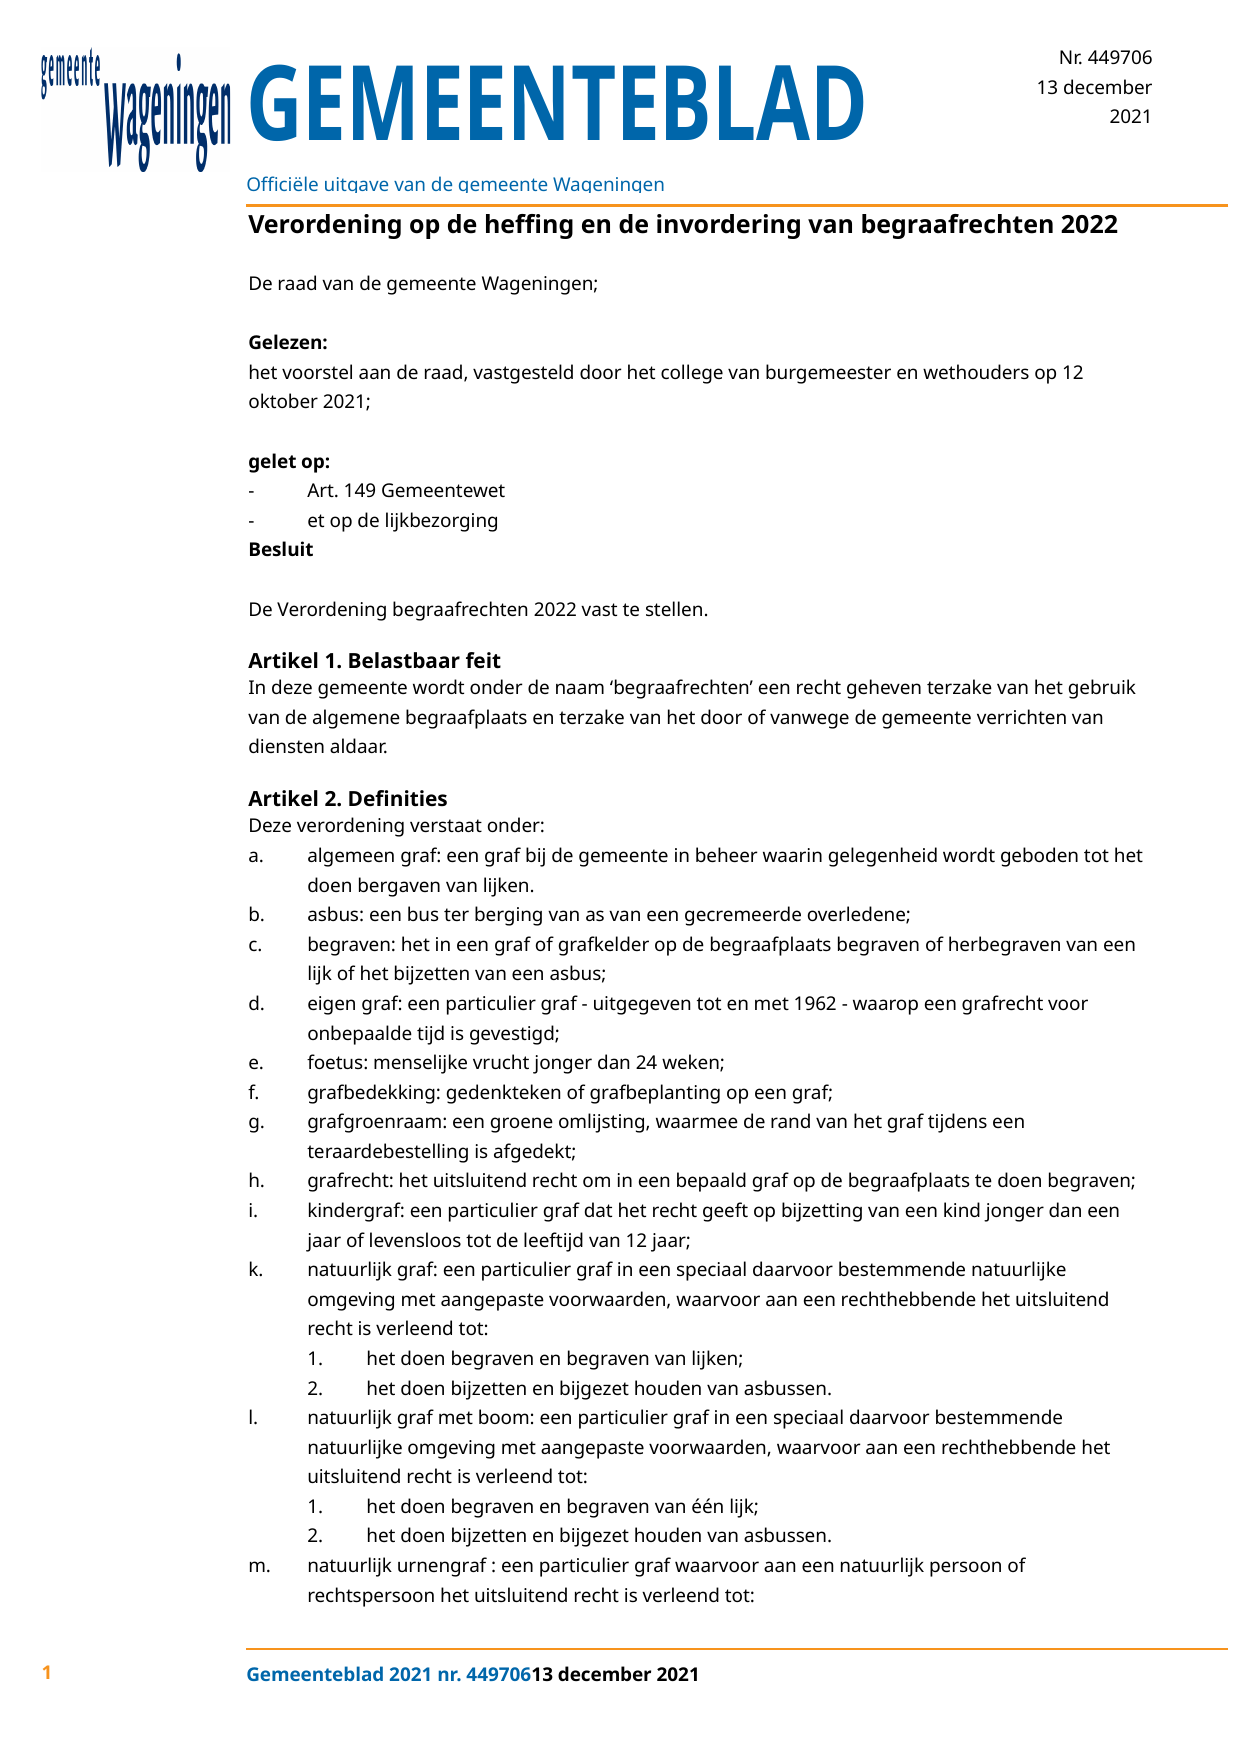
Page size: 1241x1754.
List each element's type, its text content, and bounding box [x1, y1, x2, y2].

text Gelezen: [248, 329, 1152, 355]
text Deze verordening verstaat onder: [248, 813, 1152, 838]
list het doen bijzetten en bijgezet houden van asbussen. [307, 1375, 1152, 1400]
list het doen begraven en begraven van lijken; [307, 1345, 1152, 1371]
list eigen graf: een particulier graf - uitgegeven tot en met 1962 - waarop een grafrecht voor onbepaalde tijd is gevestigd; [248, 990, 1152, 1045]
list algemeen graf: een graf bij de gemeente in beheer waarin gelegenheid wordt geboden tot het doen bergaven van lijken. [248, 842, 1152, 897]
list et op de lijkbezorging [248, 507, 1152, 533]
list het doen begraven en begraven van één lijk; [307, 1493, 1152, 1519]
text Besluit [248, 537, 1152, 562]
picture [41, 47, 231, 172]
list grafrecht: het uitsluitend recht om in een bepaald graf op de begraafplaats te doen begraven; [248, 1168, 1152, 1193]
list natuurlijk urnengraf : een particulier graf waarvoor aan een natuurlijk persoon of rechtspersoon het uitsluitend recht is verleend tot: [248, 1552, 1152, 1607]
text Artikel 2. Definities [248, 784, 1152, 813]
list natuurlijk graf: een particulier graf in een speciaal daarvoor bestemmende natuurlijke omgeving met aangepaste voorwaarden, waarvoor aan een rechthebbende het uitsluitend recht is verleend tot: [248, 1256, 1152, 1341]
text gelet op: [248, 448, 1152, 473]
list begraven: het in een graf of grafkelder op de begraafplaats begraven of herbegraven van een lijk of het bijzetten van een asbus; [248, 931, 1152, 986]
list asbus: een bus ter berging van as van een gecremeerde overledene; [248, 901, 1152, 927]
text De raad van de gemeente Wageningen; [248, 270, 1152, 296]
text De Verordening begraafrechten 2022 vast te stellen. [248, 596, 1152, 621]
list foetus: menselijke vrucht jonger dan 24 weken; [248, 1049, 1152, 1075]
list natuurlijk graf met boom: een particulier graf in een speciaal daarvoor bestemmende natuurlijke omgeving met aangepaste voorwaarden, waarvoor aan een rechthebbende het uitsluitend recht is verleend tot: [248, 1404, 1152, 1489]
text Verordening op de heffing en de invordering van begraafrechten 2022 [248, 207, 1152, 241]
list het doen bijzetten en bijgezet houden van asbussen. [307, 1523, 1152, 1548]
list grafgroenraam: een groene omlijsting, waarmee de rand van het graf tijdens een teraardebestelling is afgedekt; [248, 1108, 1152, 1164]
text Artikel 1. Belastbaar feit [248, 646, 1152, 674]
text het voorstel aan de raad, vastgesteld door het college van burgemeester en wethouders op 12 oktober 2021; [248, 359, 1152, 414]
list Art. 149 Gemeentewet [248, 477, 1152, 503]
text In deze gemeente wordt onder de naam ‘begraafrechten’ een recht geheven terzake van het gebruik van de algemene begraafplaats en terzake van het door of vanwege de gemeente verrichten van diensten aldaar. [248, 674, 1152, 759]
list grafbedekking: gedenkteken of grafbeplanting op een graf; [248, 1079, 1152, 1104]
list kindergraf: een particulier graf dat het recht geeft op bijzetting van een kind jonger dan een jaar of levensloos tot de leeftijd van 12 jaar; [248, 1197, 1152, 1252]
